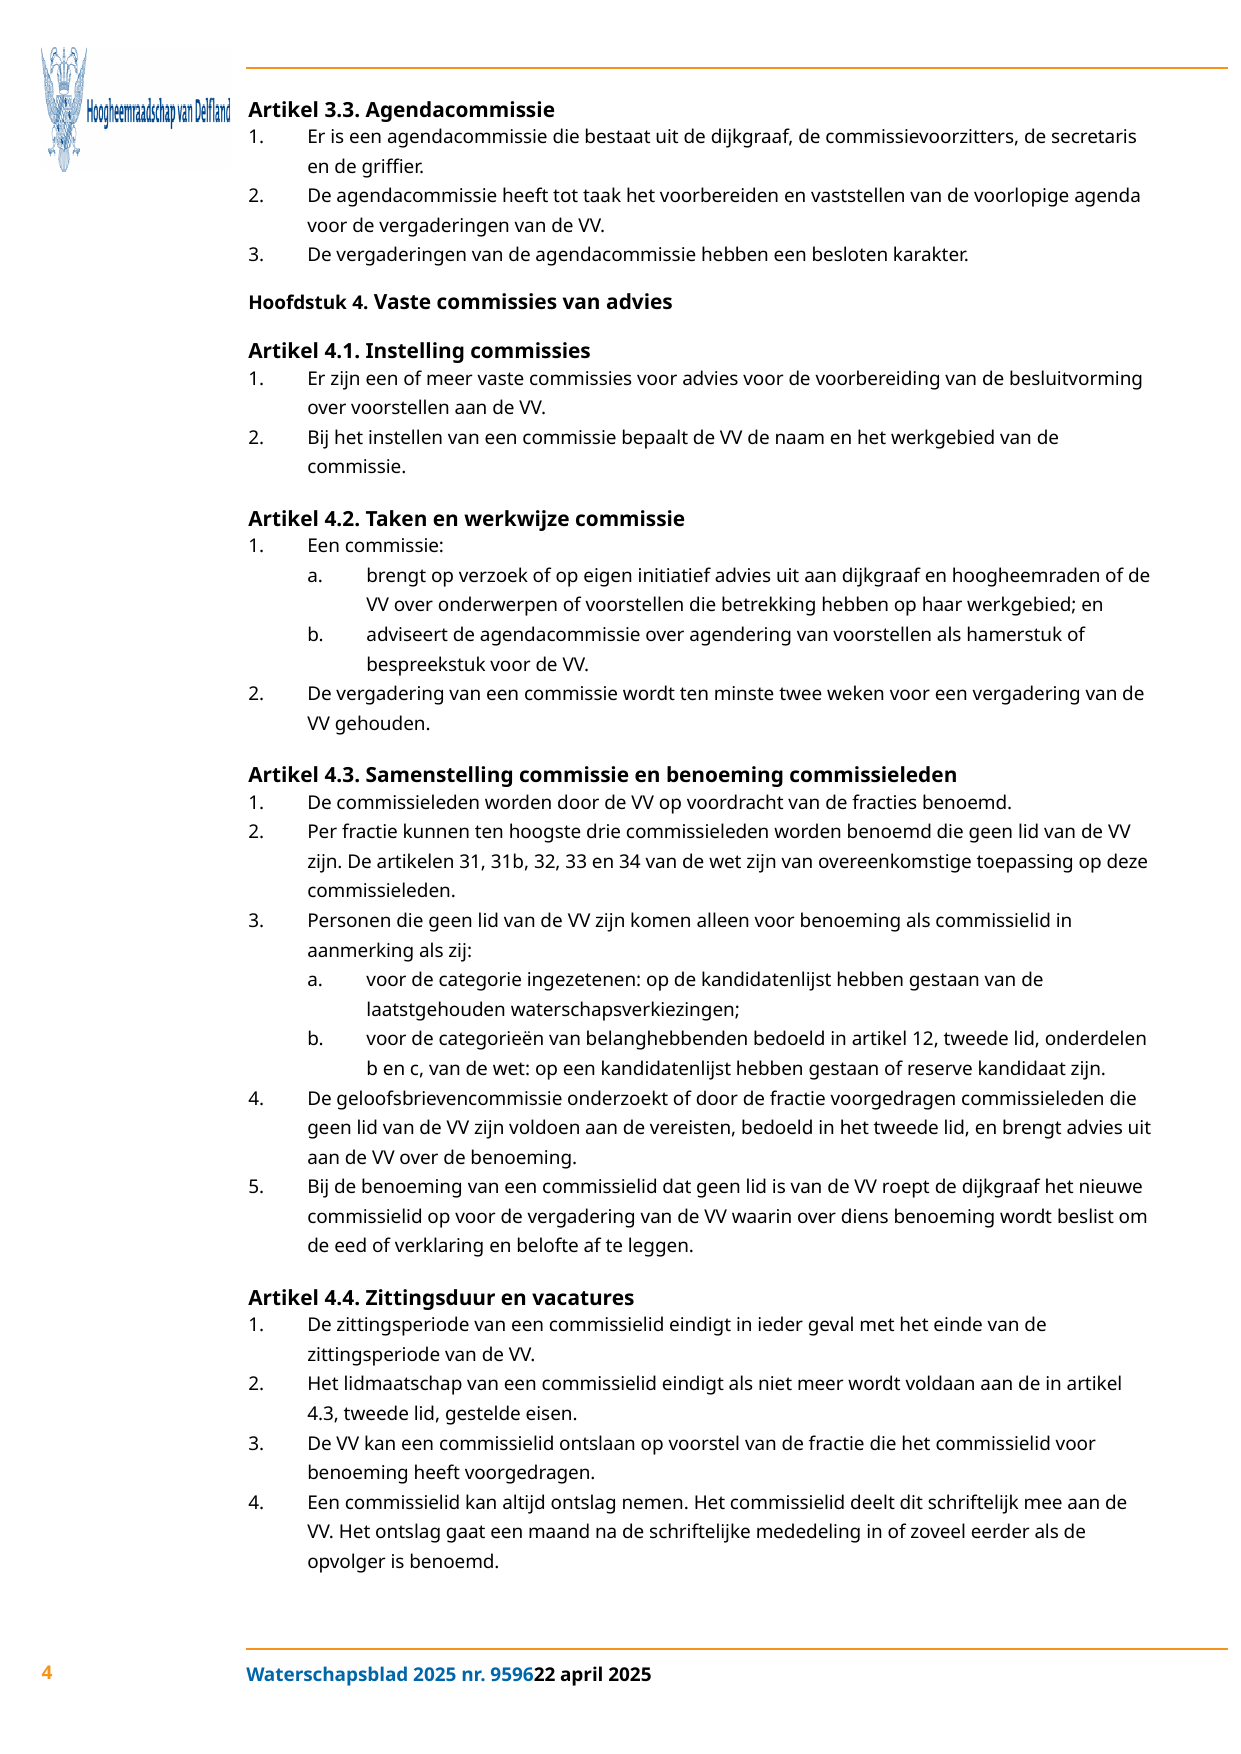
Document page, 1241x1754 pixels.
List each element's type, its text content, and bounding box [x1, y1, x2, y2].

text Hoofdstuk 4. Vaste commissies van advies [248, 287, 1152, 316]
list Bij de benoeming van een commissielid dat geen lid is van de VV roept de dijkgraaf het nieuwe commissielid op voor de vergadering van de VV waarin over diens benoeming wordt beslist om de eed of verklaring en belofte af te leggen. [248, 1173, 1152, 1258]
text Artikel 3.3. Agendacommissie [248, 95, 1152, 123]
text Artikel 4.4. Zittingsduur en vacatures [248, 1283, 1152, 1311]
text Artikel 4.2. Taken en werkwijze commissie [248, 504, 1152, 532]
list De agendacommissie heeft tot taak het voorbereiden en vaststellen van de voorlopige agenda voor de vergaderingen van de VV. [248, 182, 1152, 238]
list voor de categorieën van belanghebbenden bedoeld in artikel 12, tweede lid, onderdelen b en c, van de wet: op een kandidatenlijst hebben gestaan of reserve kandidaat zijn. [307, 1026, 1152, 1081]
list adviseert de agendacommissie over agendering van voorstellen als hamerstuk of bespreekstuk voor de VV. [307, 621, 1152, 677]
list voor de categorie ingezetenen: op de kandidatenlijst hebben gestaan van de laatstgehouden waterschapsverkiezingen; [307, 966, 1152, 1022]
list De vergaderingen van de agendacommissie hebben een besloten karakter. [248, 242, 1152, 267]
list De zittingsperiode van een commissielid eindigt in ieder geval met het einde van de zittingsperiode van de VV. [248, 1311, 1152, 1367]
list Personen die geen lid van de VV zijn komen alleen voor benoeming als commissielid in aanmerking als zij: [248, 907, 1152, 962]
text Artikel 4.1. Instelling commissies [248, 336, 1152, 365]
list brengt op verzoek of op eigen initiatief advies uit aan dijkgraaf en hoogheemraden of de VV over onderwerpen of voorstellen die betrekking hebben op haar werkgebied; en [307, 562, 1152, 617]
text Artikel 4.3. Samenstelling commissie en benoeming commissieleden [248, 760, 1152, 789]
list De VV kan een commissielid ontslaan op voorstel van de fractie die het commissielid voor benoeming heeft voorgedragen. [248, 1430, 1152, 1485]
list Bij het instellen van een commissie bepaalt de VV de naam en het werkgebied van de commissie. [248, 424, 1152, 479]
list Het lidmaatschap van een commissielid eindigt als niet meer wordt voldaan aan de in artikel 4.3, tweede lid, gestelde eisen. [248, 1371, 1152, 1426]
list De commissieleden worden door de VV op voordracht van de fracties benoemd. [248, 789, 1152, 814]
list Een commissielid kan altijd ontslag nemen. Het commissielid deelt dit schriftelijk mee aan de VV. Het ontslag gaat een maand na de schriftelijke mededeling in of zoveel eerder als de opvolger is benoemd. [248, 1489, 1152, 1574]
list De geloofsbrievencommissie onderzoekt of door de fractie voorgedragen commissieleden die geen lid van de VV zijn voldoen aan de vereisten, bedoeld in het tweede lid, en brengt advies uit aan de VV over de benoeming. [248, 1085, 1152, 1169]
list Er zijn een of meer vaste commissies voor advies voor de voorbereiding van de besluitvorming over voorstellen aan de VV. [248, 365, 1152, 420]
list Per fractie kunnen ten hoogste drie commissieleden worden benoemd die geen lid van de VV zijn. De artikelen 31, 31b, 32, 33 en 34 van de wet zijn van overeenkomstige toepassing op deze commissieleden. [248, 818, 1152, 903]
list De vergadering van een commissie wordt ten minste twee weken voor een vergadering van de VV gehouden. [248, 680, 1152, 736]
list Een commissie: [248, 532, 1152, 558]
list Er is een agendacommissie die bestaat uit de dijkgraaf, de commissievoorzitters, de secretaris en de griffier. [248, 123, 1152, 178]
picture [41, 47, 231, 172]
